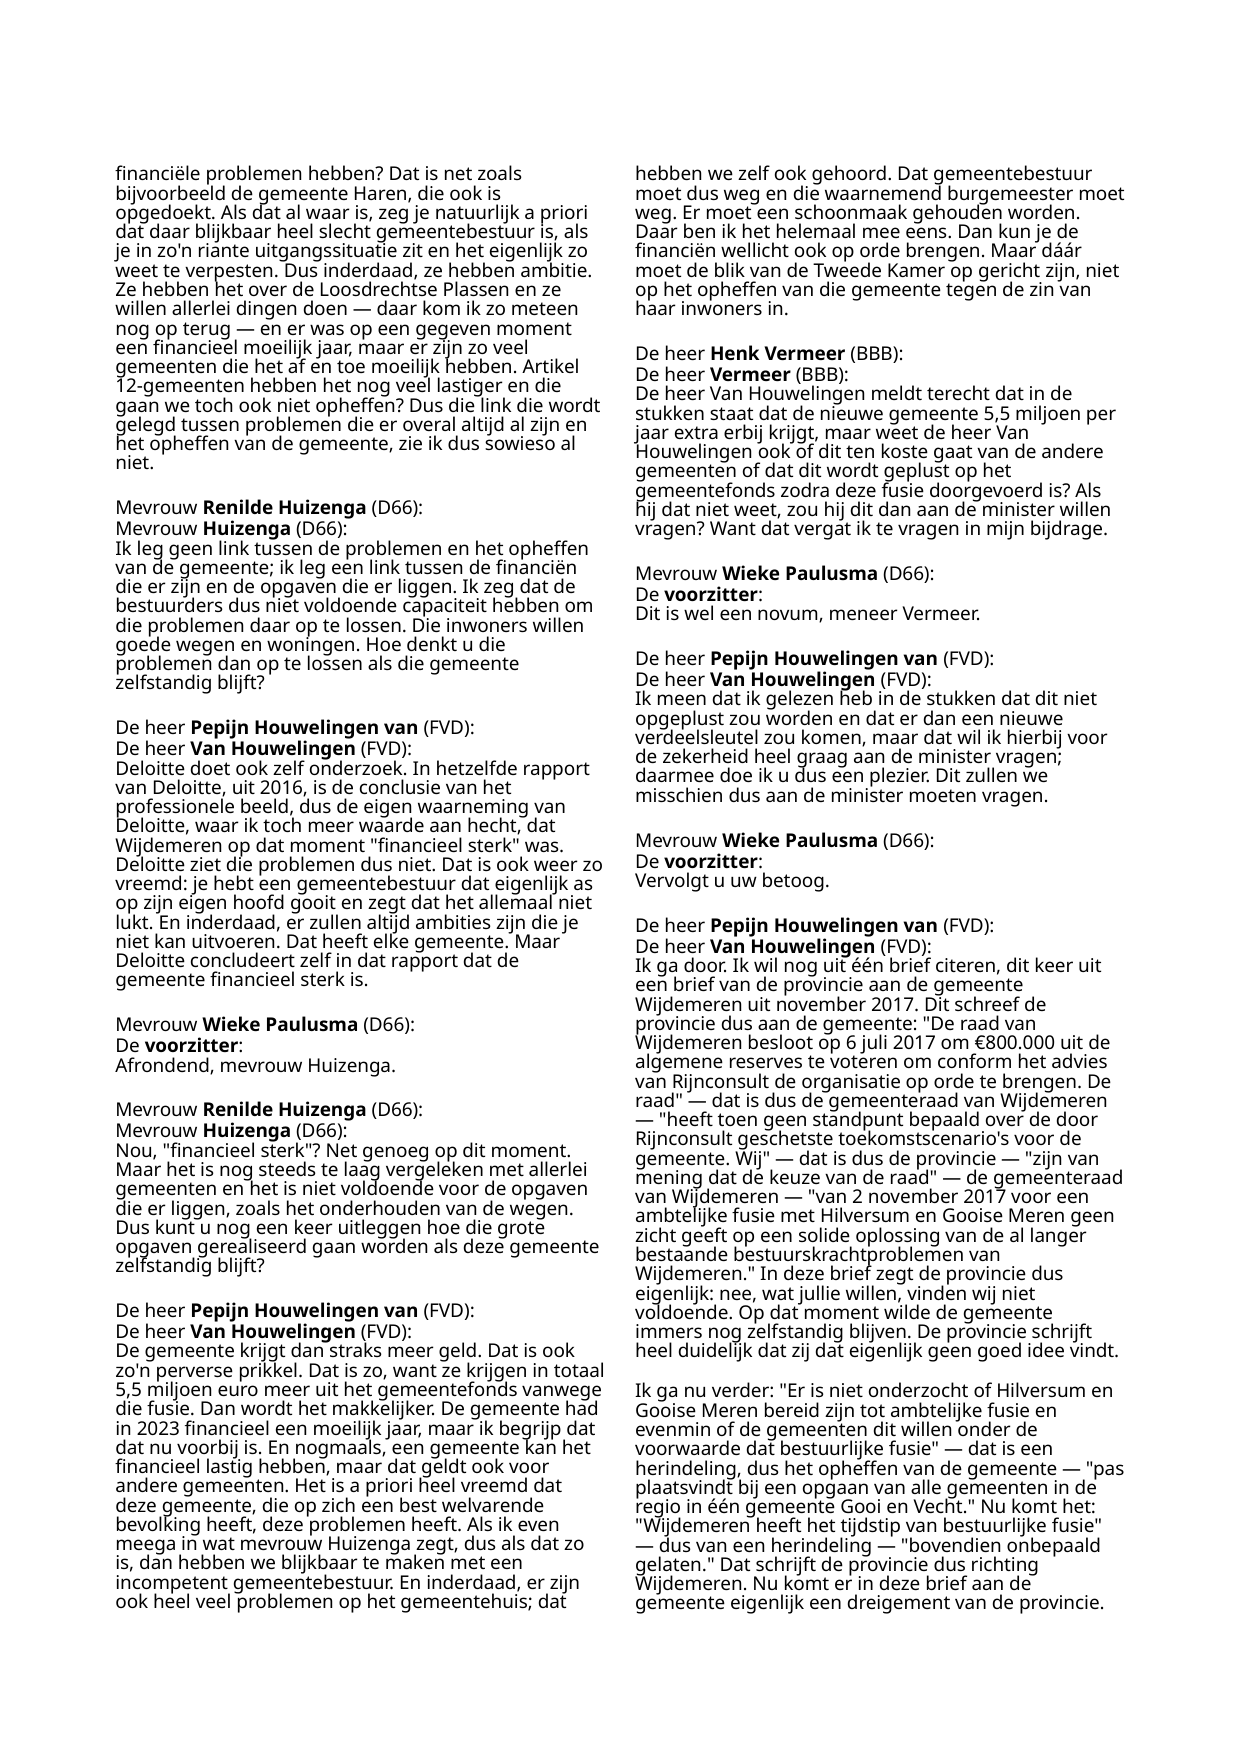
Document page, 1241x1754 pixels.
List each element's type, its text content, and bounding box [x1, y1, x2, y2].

text financiële problemen hebben? Dat is net zoals bijvoorbeeld de gemeente Haren, die ook is opgedoekt. Als dat al waar is, zeg je natuurlijk a priori dat daar blijkbaar heel slecht gemeentebestuur is, als je in zo'n riante uitgangssituatie zit en het eigenlijk zo weet te verpesten. Dus inderdaad, ze hebben ambitie. Ze hebben het over de Loosdrechtse Plassen en ze willen allerlei dingen doen — daar kom ik zo meteen nog op terug — en er was op een gegeven moment een financieel moeilijk jaar, maar er zijn zo veel gemeenten die het af en toe moeilijk hebben. Artikel 12-gemeenten hebben het nog veel lastiger en die gaan we toch ook niet opheffen? Dus die link die wordt gelegd tussen problemen die er overal altijd al zijn en het opheffen van de gemeente, zie ik dus sowieso al niet. [115, 165, 605, 474]
text Mevrouw Renilde Huizenga (D66): [115, 1097, 605, 1122]
text Mevrouw Renilde Huizenga (D66): [115, 494, 605, 520]
text De gemeente krijgt dan straks meer geld. Dat is ook zo'n perverse prikkel. Dat is zo, want ze krijgen in totaal 5,5 miljoen euro meer uit het gemeentefonds vanwege die fusie. Dan wordt het makkelijker. De gemeente had in 2023 financieel een moeilijk jaar, maar ik begrijp dat dat nu voorbij is. En nogmaals, een gemeente kan het financieel lastig hebben, maar dat geldt ook voor andere gemeenten. Het is a priori heel vreemd dat deze gemeente, die op zich een best welvarende bevolking heeft, deze problemen heeft. Als ik even meega in wat mevrouw Huizenga zegt, dus als dat zo is, dan hebben we blijkbaar te maken met een incompetent gemeentebestuur. En inderdaad, er zijn ook heel veel problemen op het gemeentehuis; dat [115, 1342, 605, 1612]
text hebben we zelf ook gehoord. Dat gemeentebestuur moet dus weg en die waarnemend burgemeester moet weg. Er moet een schoonmaak gehouden worden. Daar ben ik het helemaal mee eens. Dan kun je de financiën wellicht ook op orde brengen. Maar dáár moet de blik van de Tweede Kamer op gericht zijn, niet op het opheffen van die gemeente tegen de zin van haar inwoners in. [635, 165, 1125, 319]
text Ik meen dat ik gelezen heb in de stukken dat dit niet opgeplust zou worden en dat er dan een nieuwe verdeelsleutel zou komen, maar dat wil ik hierbij voor de zekerheid heel graag aan de minister vragen; daarmee doe ik u dus een plezier. Dit zullen we misschien dus aan de minister moeten vragen. [635, 690, 1125, 806]
text De voorzitter: [635, 853, 1125, 872]
text Mevrouw Wieke Paulusma (D66): [635, 560, 1125, 586]
text De voorzitter: [115, 1037, 605, 1057]
text Deloitte doet ook zelf onderzoek. In hetzelfde rapport van Deloitte, uit 2016, is de conclusie van het professionele beeld, dus de eigen waarneming van Deloitte, waar ik toch meer waarde aan hecht, dat Wijdemeren op dat moment "financieel sterk" was. Deloitte ziet die problemen dus niet. Dat is ook weer zo vreemd: je hebt een gemeentebestuur dat eigenlijk as op zijn eigen hoofd gooit en zegt dat het allemaal niet lukt. En inderdaad, er zullen altijd ambities zijn die je niet kan uitvoeren. Dat heeft elke gemeente. Maar Deloitte concludeert zelf in dat rapport dat de gemeente financieel sterk is. [115, 759, 605, 991]
text Ik ga nu verder: "Er is niet onderzocht of Hilversum en Gooise Meren bereid zijn tot ambtelijke fusie en evenmin of de gemeenten dit willen onder de voorwaarde dat bestuurlijke fusie" — dat is een herindeling, dus het opheffen van de gemeente — "pas plaatsvindt bij een opgaan van alle gemeenten in de regio in één gemeente Gooi en Vecht." Nu komt het: "Wijdemeren heeft het tijdstip van bestuurlijke fusie" — dus van een herindeling — "bovendien onbepaald gelaten." Dat schrijft de provincie dus richting Wijdemeren. Nu komt er in deze brief aan de gemeente eigenlijk een dreigement van de provincie. [635, 1382, 1125, 1614]
text Mevrouw Wieke Paulusma (D66): [115, 1012, 605, 1037]
text De heer Van Houwelingen (FVD): [115, 1323, 605, 1342]
text De heer Pepijn Houwelingen van (FVD): [635, 912, 1125, 938]
text Dit is wel een novum, meneer Vermeer. [635, 605, 1125, 624]
text De heer Pepijn Houwelingen van (FVD): [635, 645, 1125, 671]
text Vervolgt u uw betoog. [635, 872, 1125, 891]
text De heer Van Houwelingen meldt terecht dat in de stukken staat dat de nieuwe gemeente 5,5 miljoen per jaar extra erbij krijgt, maar weet de heer Van Houwelingen ook of dit ten koste gaat van de andere gemeenten of dat dit wordt geplust op het gemeentefonds zodra deze fusie doorgevoerd is? Als hij dat niet weet, zou hij dit dan aan de minister willen vragen? Want dat vergat ik te vragen in mijn bijdrage. [635, 385, 1125, 539]
text Ik leg geen link tussen de problemen en het opheffen van de gemeente; ik leg een link tussen de financiën die er zijn en de opgaven die er liggen. Ik zeg dat de bestuurders dus niet voldoende capaciteit hebben om die problemen daar op te lossen. Die inwoners willen goede wegen en woningen. Hoe denkt u die problemen dan op te lossen als die gemeente zelfstandig blijft? [115, 539, 605, 694]
text De heer Henk Vermeer (BBB): [635, 340, 1125, 366]
text Nou, "financieel sterk"? Net genoeg op dit moment. Maar het is nog steeds te laag vergeleken met allerlei gemeenten en het is niet voldoende voor de opgaven die er liggen, zoals het onderhouden van de wegen. Dus kunt u nog een keer uitleggen hoe die grote opgaven gerealiseerd gaan worden als deze gemeente zelfstandig blijft? [115, 1142, 605, 1277]
text Ik ga door. Ik wil nog uit één brief citeren, dit keer uit een brief van de provincie aan de gemeente Wijdemeren uit november 2017. Dit schreef de provincie dus aan de gemeente: "De raad van Wijdemeren besloot op 6 juli 2017 om €800.000 uit de algemene reserves te voteren om conform het advies van Rijnconsult de organisatie op orde te brengen. De raad" — dat is dus de gemeenteraad van Wijdemeren — "heeft toen geen standpunt bepaald over de door Rijnconsult geschetste toekomstscenario's voor de gemeente. Wij" — dat is dus de provincie — "zijn van mening dat de keuze van de raad" — de gemeenteraad van Wijdemeren — "van 2 november 2017 voor een ambtelijke fusie met Hilversum en Gooise Meren geen zicht geeft op een solide oplossing van de al langer bestaande bestuurskrachtproblemen van Wijdemeren." In deze brief zegt de provincie dus eigenlijk: nee, wat jullie willen, vinden wij niet voldoende. Op dat moment wilde de gemeente immers nog zelfstandig blijven. De provincie schrijft heel duidelijk dat zij dat eigenlijk geen goed idee vindt. [635, 957, 1125, 1362]
text De heer Pepijn Houwelingen van (FVD): [115, 714, 605, 740]
text Mevrouw Huizenga (D66): [115, 520, 605, 539]
text Mevrouw Wieke Paulusma (D66): [635, 827, 1125, 853]
text De heer Vermeer (BBB): [635, 366, 1125, 385]
text Afrondend, mevrouw Huizenga. [115, 1057, 605, 1076]
text De heer Van Houwelingen (FVD): [635, 671, 1125, 690]
text De heer Van Houwelingen (FVD): [635, 938, 1125, 957]
text De voorzitter: [635, 586, 1125, 605]
text Mevrouw Huizenga (D66): [115, 1122, 605, 1142]
text De heer Van Houwelingen (FVD): [115, 740, 605, 759]
text De heer Pepijn Houwelingen van (FVD): [115, 1297, 605, 1323]
